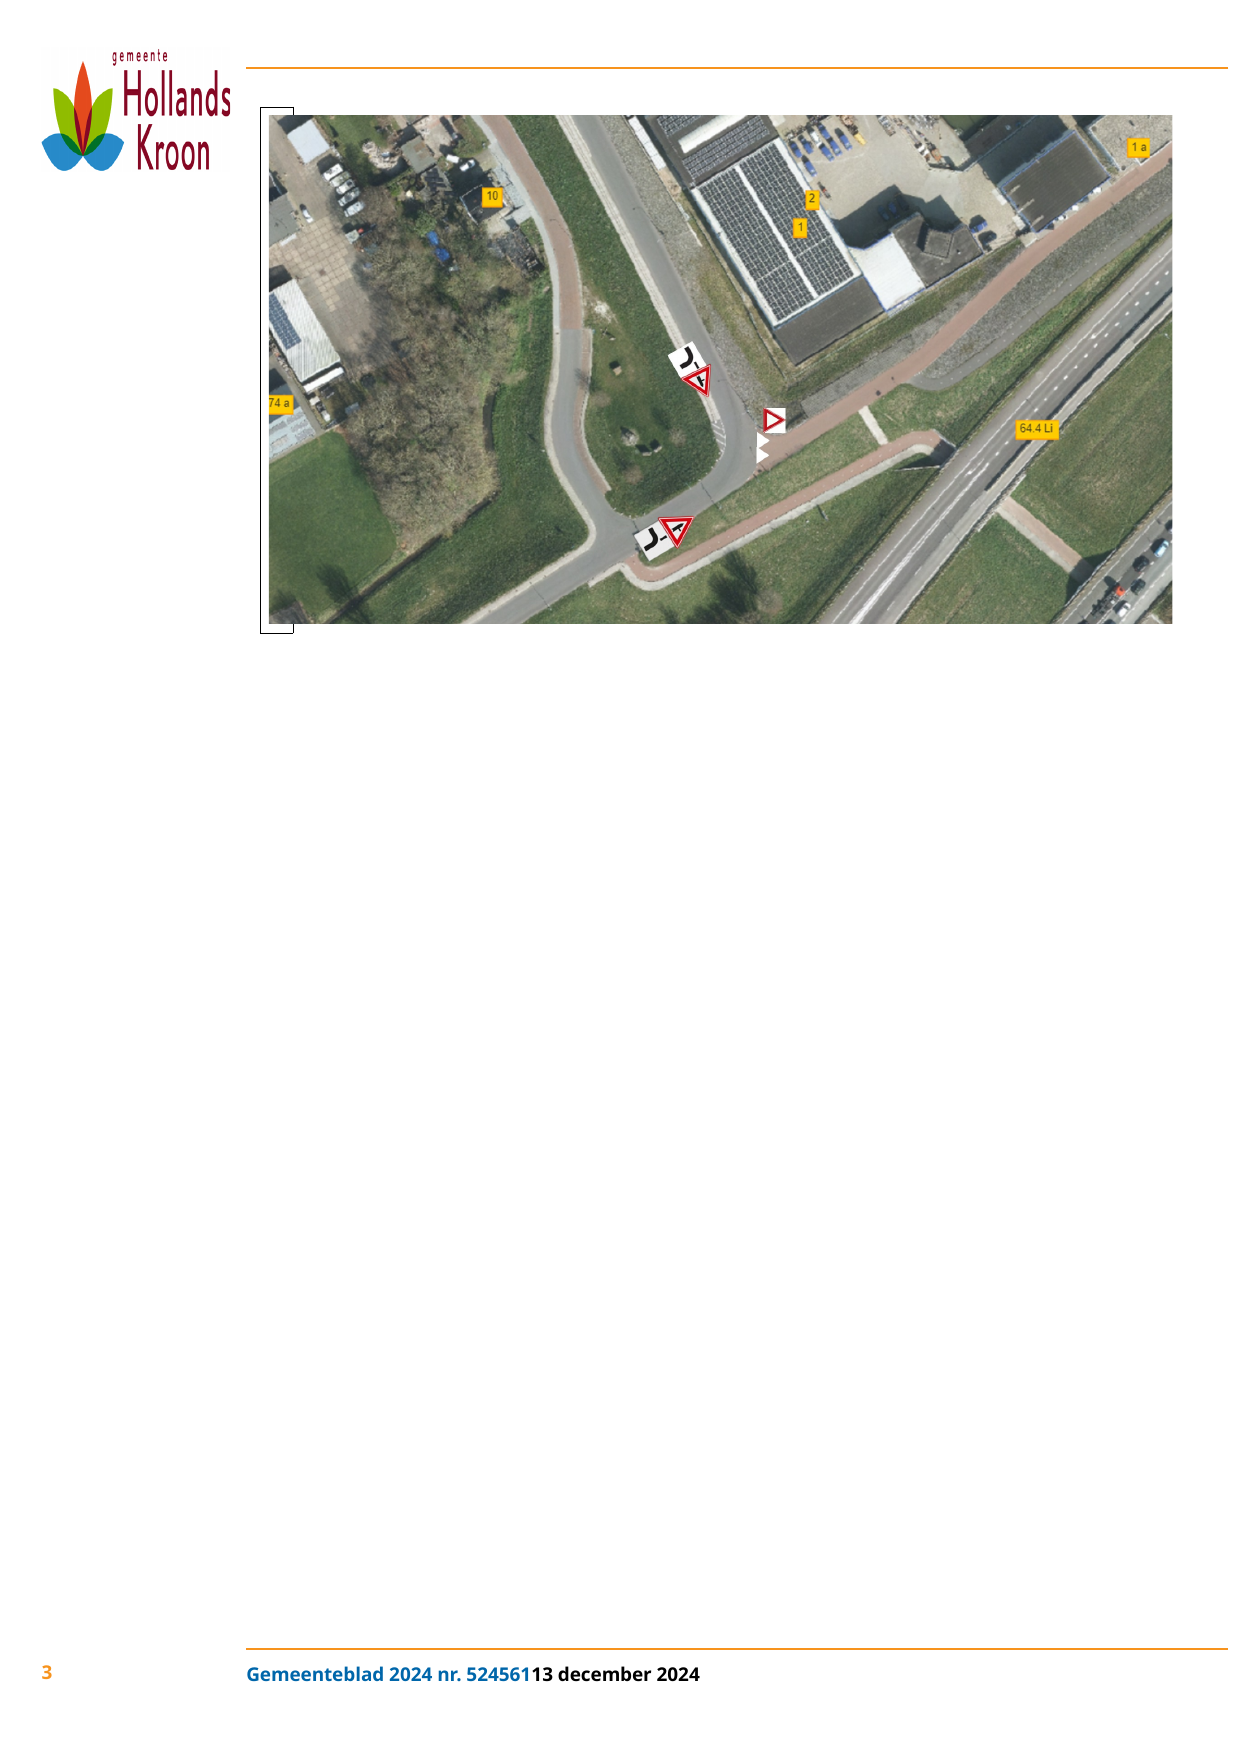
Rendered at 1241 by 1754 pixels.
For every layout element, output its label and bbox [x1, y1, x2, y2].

picture [41, 47, 231, 172]
picture [268, 115, 1173, 624]
